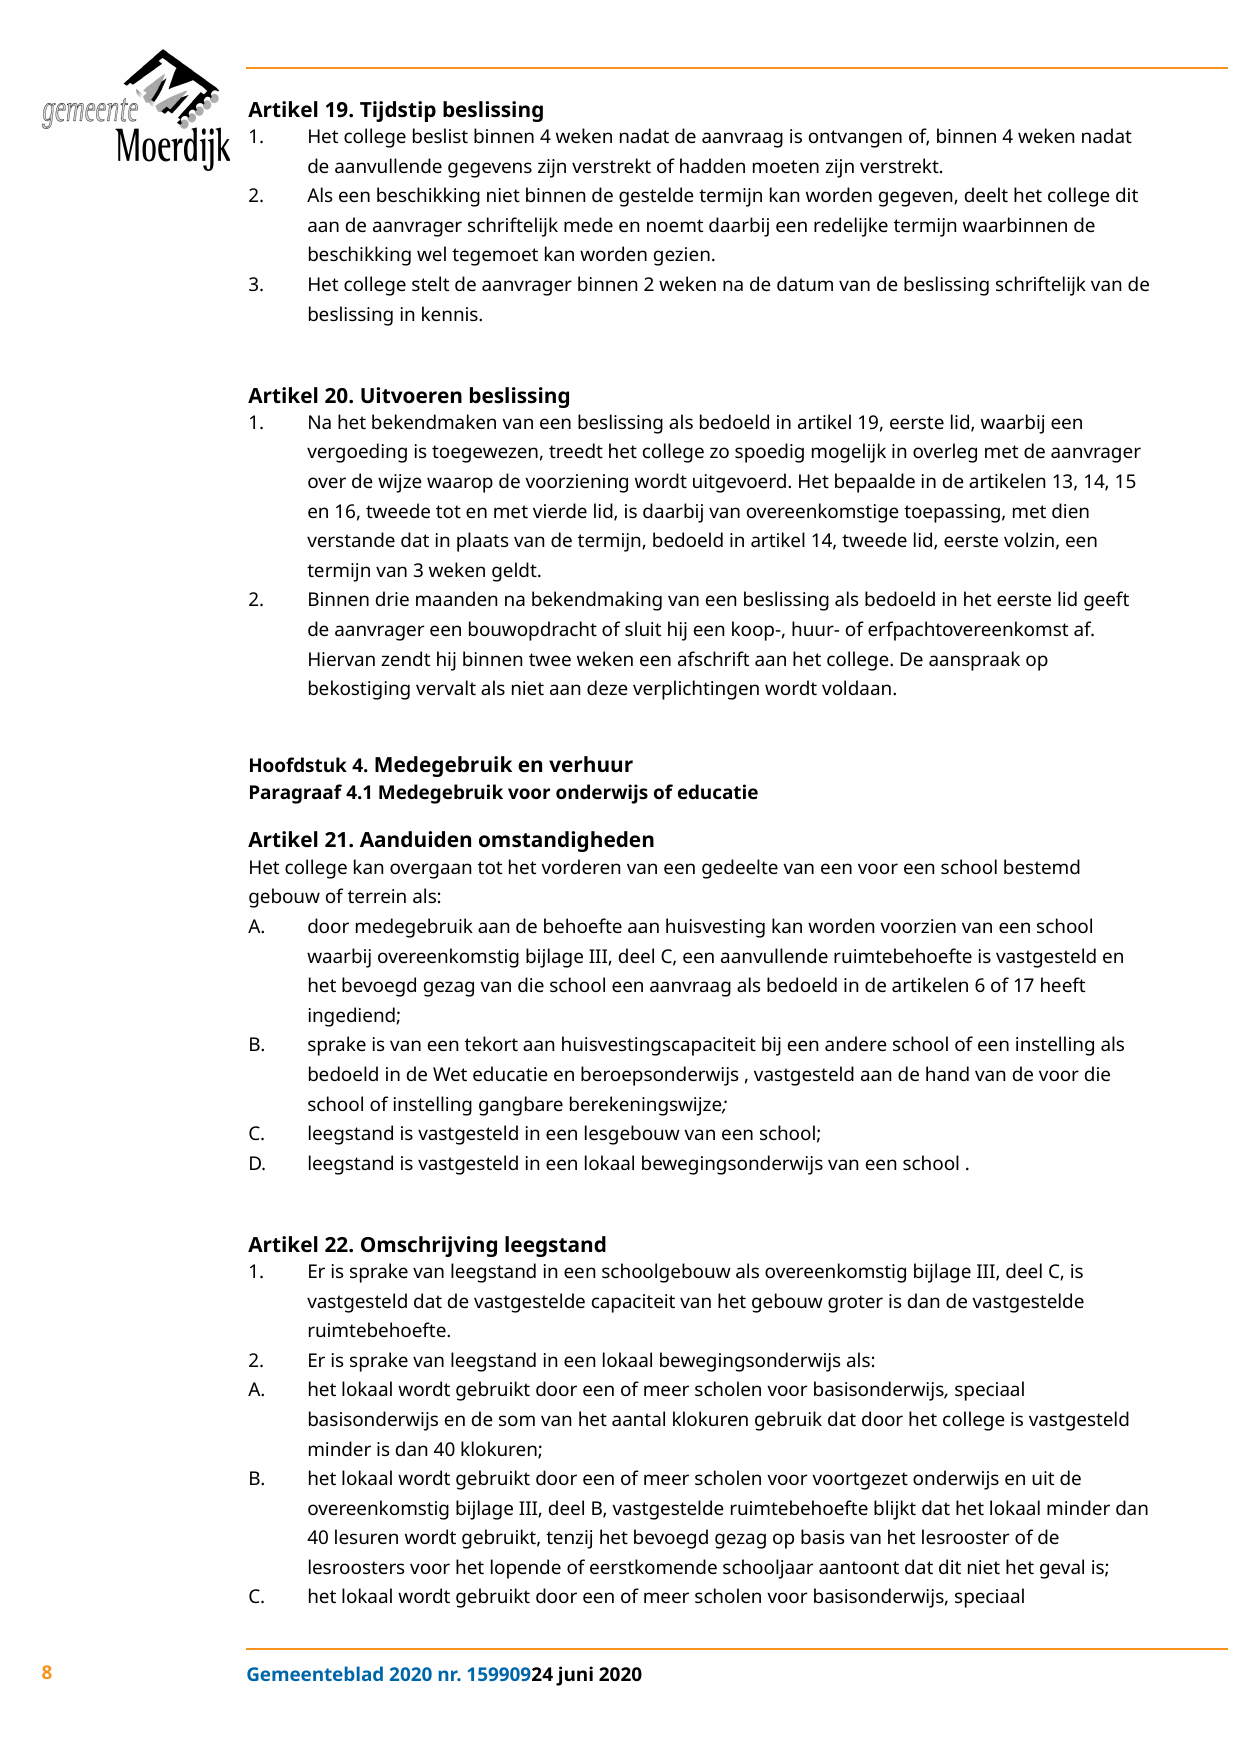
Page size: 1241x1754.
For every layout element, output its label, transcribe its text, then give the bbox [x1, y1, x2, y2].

list Het college stelt de aanvrager binnen 2 weken na de datum van de beslissing schriftelijk van de beslissing in kennis. [248, 271, 1152, 326]
picture [41, 47, 231, 172]
list het lokaal wordt gebruikt door een of meer scholen voor basisonderwijs, speciaal basisonderwijs en de som van het aantal klokuren gebruik dat door het college is vastgesteld minder is dan 40 klokuren; [248, 1377, 1152, 1462]
list Er is sprake van leegstand in een schoolgebouw als overeenkomstig bijlage III, deel C, is vastgesteld dat de vastgestelde capaciteit van het gebouw groter is dan de vastgestelde ruimtebehoefte. [248, 1258, 1152, 1343]
list leegstand is vastgesteld in een lesgebouw van een school; [248, 1120, 1152, 1146]
list Na het bekendmaken van een beslissing als bedoeld in artikel 19, eerste lid, waarbij een vergoeding is toegewezen, treedt het college zo spoedig mogelijk in overleg met de aanvrager over de wijze waarop de voorziening wordt uitgevoerd. Het bepaalde in de artikelen 13, 14, 15 en 16, tweede tot en met vierde lid, is daarbij van overeenkomstige toepassing, met dien verstande dat in plaats van de termijn, bedoeld in artikel 14, tweede lid, eerste volzin, een termijn van 3 weken geldt. [248, 409, 1152, 583]
text Paragraaf 4.1 Medegebruik voor onderwijs of educatie [248, 779, 1152, 805]
list Als een beschikking niet binnen de gestelde termijn kan worden gegeven, deelt het college dit aan de aanvrager schriftelijk mede en noemt daarbij een redelijke termijn waarbinnen de beschikking wel tegemoet kan worden gezien. [248, 182, 1152, 267]
list het lokaal wordt gebruikt door een of meer scholen voor basisonderwijs, speciaal [248, 1584, 1152, 1609]
list Er is sprake van leegstand in een lokaal bewegingsonderwijs als: [248, 1347, 1152, 1373]
text Artikel 22. Omschrijving leegstand [248, 1230, 1152, 1258]
list Binnen drie maanden na bekendmaking van een beslissing als bedoeld in het eerste lid geeft de aanvrager een bouwopdracht of sluit hij een koop-, huur- of erfpachtovereenkomst af. Hiervan zendt hij binnen twee weken een afschrift aan het college. De aanspraak op bekostiging vervalt als niet aan deze verplichtingen wordt voldaan. [248, 587, 1152, 701]
list het lokaal wordt gebruikt door een of meer scholen voor voortgezet onderwijs en uit de overeenkomstig bijlage III, deel B, vastgestelde ruimtebehoefte blijkt dat het lokaal minder dan 40 lesuren wordt gebruikt, tenzij het bevoegd gezag op basis van het lesrooster of de lesroosters voor het lopende of eerstkomende schooljaar aantoont dat dit niet het geval is; [248, 1465, 1152, 1580]
text Artikel 21. Aanduiden omstandigheden [248, 826, 1152, 854]
list door medegebruik aan de behoefte aan huisvesting kan worden voorzien van een school waarbij overeenkomstig bijlage III, deel C, een aanvullende ruimtebehoefte is vastgesteld en het bevoegd gezag van die school een aanvraag als bedoeld in de artikelen 6 of 17 heeft ingediend; [248, 913, 1152, 1028]
list leegstand is vastgesteld in een lokaal bewegingsonderwijs van een school . [248, 1150, 1152, 1176]
list sprake is van een tekort aan huisvestingscapaciteit bij een andere school of een instelling als bedoeld in de Wet educatie en beroepsonderwijs , vastgesteld aan de hand van de voor die school of instelling gangbare berekeningswijze; [248, 1032, 1152, 1116]
text Het college kan overgaan tot het vorderen van een gedeelte van een voor een school bestemd gebouw of terrein als: [248, 854, 1152, 909]
text Artikel 19. Tijdstip beslissing [248, 95, 1152, 123]
text Artikel 20. Uitvoeren beslissing [248, 381, 1152, 409]
text Hoofdstuk 4. Medegebruik en verhuur [248, 751, 1152, 779]
list Het college beslist binnen 4 weken nadat de aanvraag is ontvangen of, binnen 4 weken nadat de aanvullende gegevens zijn verstrekt of hadden moeten zijn verstrekt. [248, 123, 1152, 178]
